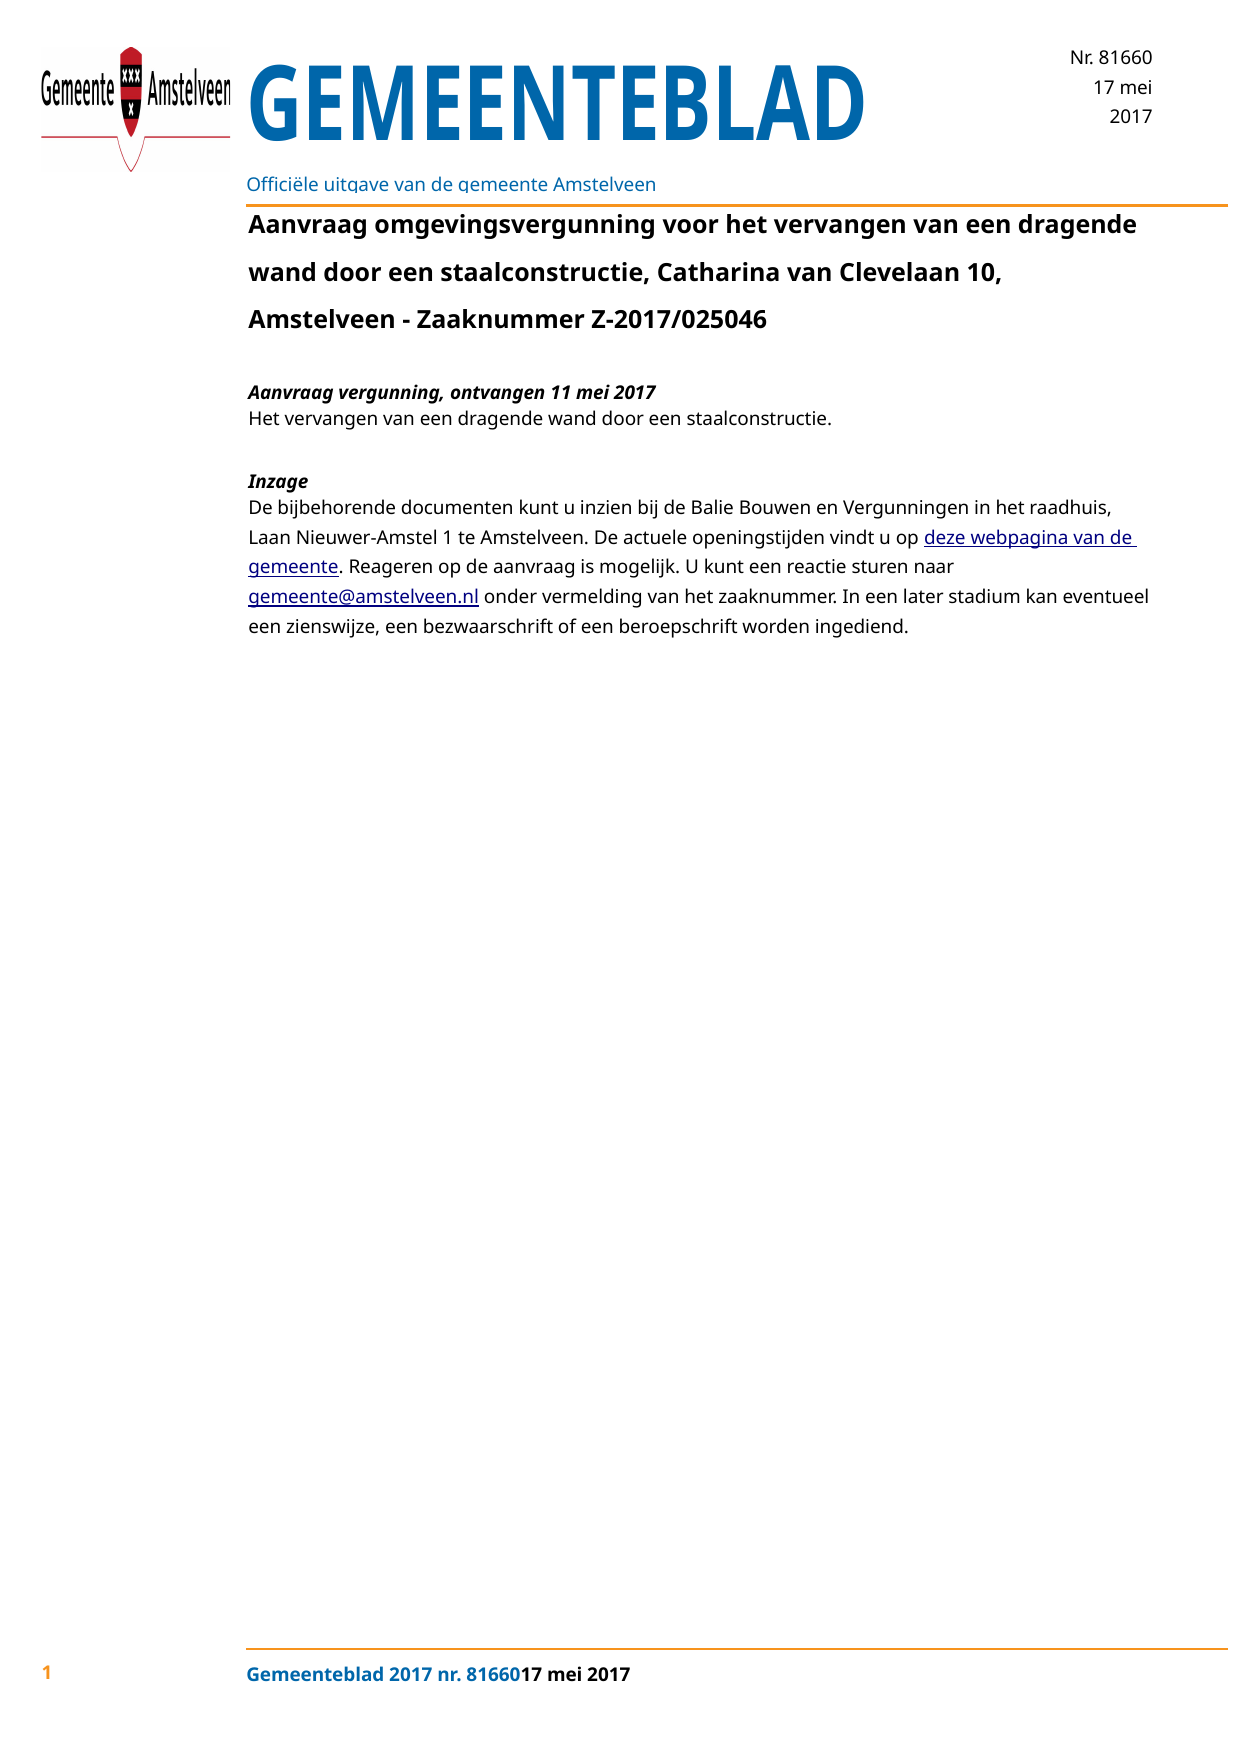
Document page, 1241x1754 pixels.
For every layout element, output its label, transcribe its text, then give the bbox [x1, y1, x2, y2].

picture [41, 47, 231, 172]
text Het vervangen van een dragende wand door een staalconstructie. [248, 405, 1152, 431]
text De bijbehorende documenten kunt u inzien bij de Balie Bouwen en Vergunningen in het raadhuis, Laan Nieuwer-Amstel 1 te Amstelveen. De actuele openingstijden vindt u op deze webpagina van de gemeente. Reageren op de aanvraag is mogelijk. U kunt een reactie sturen naar gemeente@amstelveen.nl onder vermelding van het zaaknummer. In een later stadium kan eventueel een zienswijze, een bezwaarschrift of een beroepschrift worden ingediend. [248, 494, 1152, 638]
text Aanvraag omgevingsvergunning voor het vervangen van een dragende wand door een staalconstructie, Catharina van Clevelaan 10, Amstelveen - Zaaknummer Z-2017/025046 [248, 207, 1152, 336]
text Aanvraag vergunning, ontvangen 11 mei 2017 [248, 379, 1152, 405]
text Inzage [248, 469, 1152, 494]
